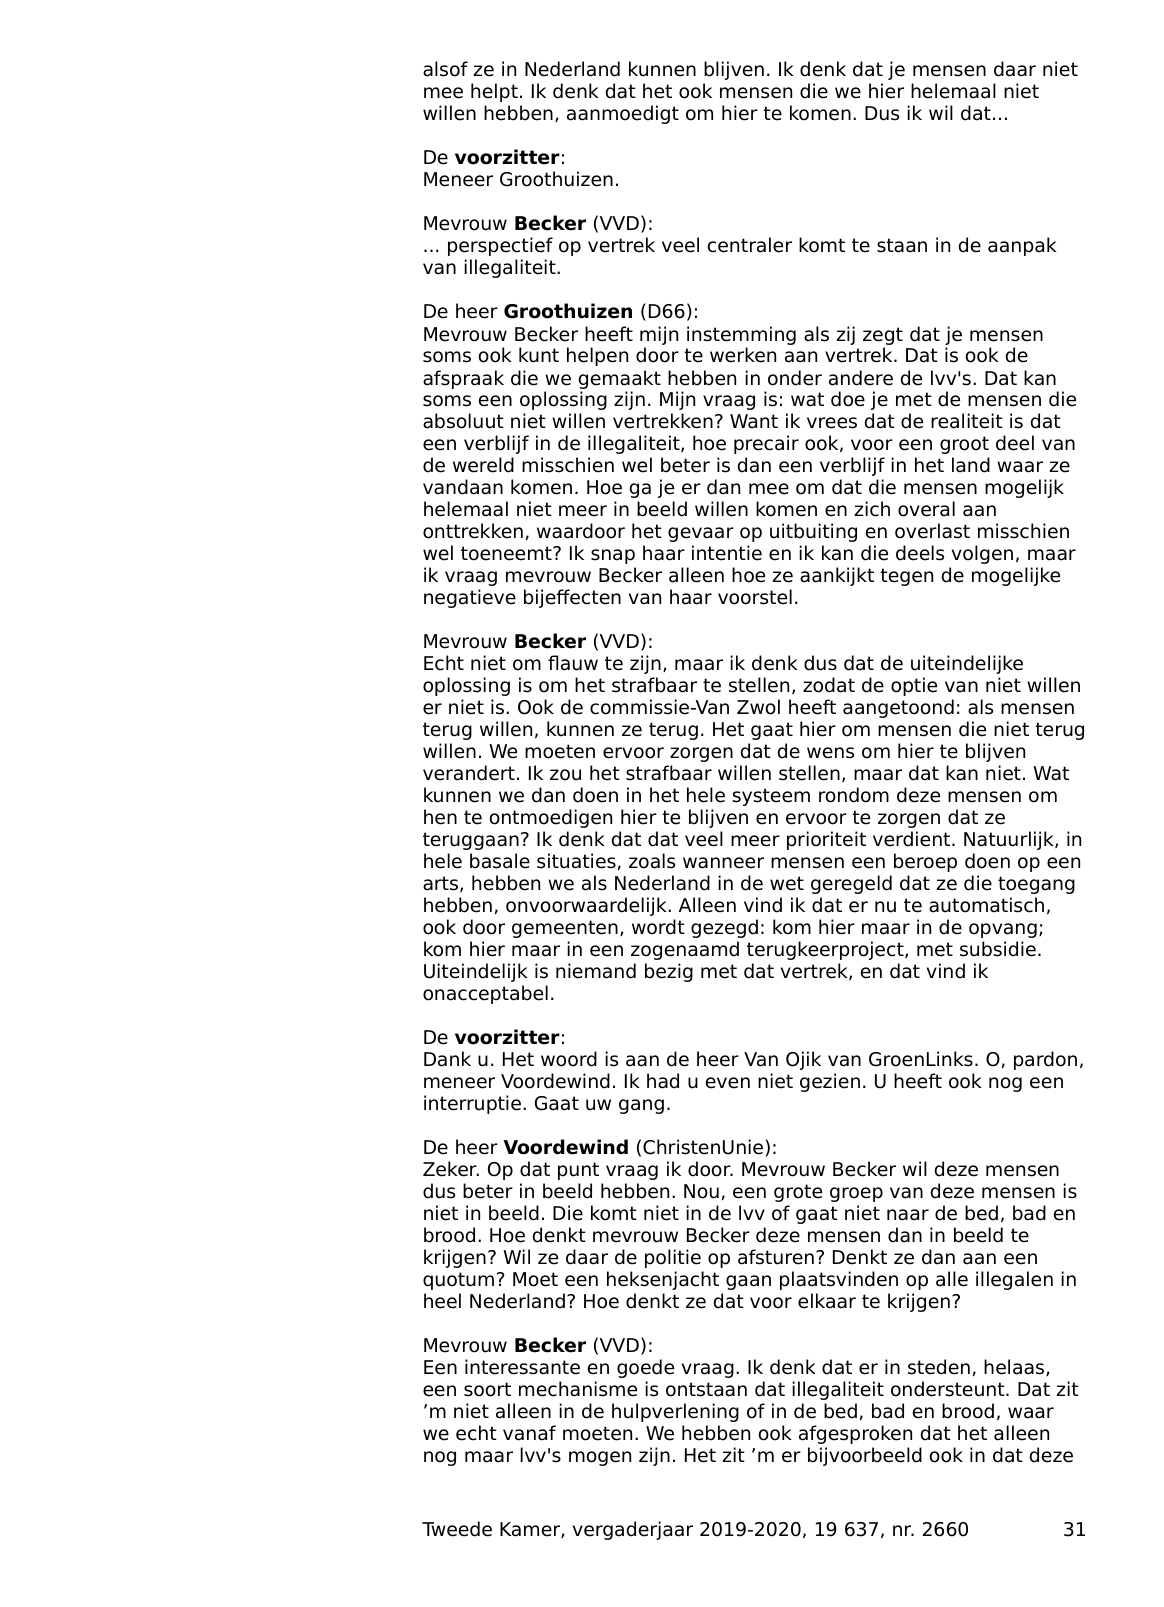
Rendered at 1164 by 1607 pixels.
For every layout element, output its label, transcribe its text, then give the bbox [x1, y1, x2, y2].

text alsof ze in Nederland kunnen blijven. Ik denk dat je mensen daar niet mee helpt. Ik denk dat het ook mensen die we hier helemaal niet willen hebben, aanmoedigt om hier te komen. Dus ik wil dat... [422, 59, 1087, 125]
text Mevrouw Becker (VVD): [422, 1335, 1087, 1357]
text Een interessante en goede vraag. Ik denk dat er in steden, helaas, een soort mechanisme is ontstaan dat illegaliteit ondersteunt. Dat zit ’m niet alleen in de hulpverlening of in de bed, bad en brood, waar we echt vanaf moeten. We hebben ook afgesproken dat het alleen nog maar lvv's mogen zijn. Het zit ’m er bijvoorbeeld ook in dat deze [422, 1357, 1087, 1467]
text Dank u. Het woord is aan de heer Van Ojik van GroenLinks. O, pardon, meneer Voordewind. Ik had u even niet gezien. U heeft ook nog een interruptie. Gaat uw gang. [422, 1049, 1087, 1115]
text De voorzitter: [422, 1027, 1087, 1049]
text Zeker. Op dat punt vraag ik door. Mevrouw Becker wil deze mensen dus beter in beeld hebben. Nou, een grote groep van deze mensen is niet in beeld. Die komt niet in de lvv of gaat niet naar de bed, bad en brood. Hoe denkt mevrouw Becker deze mensen dan in beeld te krijgen? Wil ze daar de politie op afsturen? Denkt ze dan aan een quotum? Moet een heksenjacht gaan plaatsvinden op alle illegalen in heel Nederland? Hoe denkt ze dat voor elkaar te krijgen? [422, 1159, 1087, 1313]
text Meneer Groothuizen. [422, 169, 1087, 191]
text Mevrouw Becker heeft mijn instemming als zij zegt dat je mensen soms ook kunt helpen door te werken aan vertrek. Dat is ook de afspraak die we gemaakt hebben in onder andere de lvv's. Dat kan soms een oplossing zijn. Mijn vraag is: wat doe je met de mensen die absoluut niet willen vertrekken? Want ik vrees dat de realiteit is dat een verblijf in de illegaliteit, hoe precair ook, voor een groot deel van de wereld misschien wel beter is dan een verblijf in het land waar ze vandaan komen. Hoe ga je er dan mee om dat die mensen mogelijk helemaal niet meer in beeld willen komen en zich overal aan onttrekken, waardoor het gevaar op uitbuiting en overlast misschien wel toeneemt? Ik snap haar intentie en ik kan die deels volgen, maar ik vraag mevrouw Becker alleen hoe ze aankijkt tegen de mogelijke negatieve bijeffecten van haar voorstel. [422, 323, 1087, 609]
text De heer Groothuizen (D66): [422, 301, 1087, 323]
text ... perspectief op vertrek veel centraler komt te staan in de aanpak van illegaliteit. [422, 235, 1087, 279]
text Mevrouw Becker (VVD): [422, 631, 1087, 653]
text Mevrouw Becker (VVD): [422, 213, 1087, 235]
text De heer Voordewind (ChristenUnie): [422, 1137, 1087, 1159]
text De voorzitter: [422, 147, 1087, 169]
text Echt niet om flauw te zijn, maar ik denk dus dat de uiteindelijke oplossing is om het strafbaar te stellen, zodat de optie van niet willen er niet is. Ook de commissie-Van Zwol heeft aangetoond: als mensen terug willen, kunnen ze terug. Het gaat hier om mensen die niet terug willen. We moeten ervoor zorgen dat de wens om hier te blijven verandert. Ik zou het strafbaar willen stellen, maar dat kan niet. Wat kunnen we dan doen in het hele systeem rondom deze mensen om hen te ontmoedigen hier te blijven en ervoor te zorgen dat ze teruggaan? Ik denk dat dat veel meer prioriteit verdient. Natuurlijk, in hele basale situaties, zoals wanneer mensen een beroep doen op een arts, hebben we als Nederland in de wet geregeld dat ze die toegang hebben, onvoorwaardelijk. Alleen vind ik dat er nu te automatisch, ook door gemeenten, wordt gezegd: kom hier maar in de opvang; kom hier maar in een zogenaamd terugkeerproject, met subsidie. Uiteindelijk is niemand bezig met dat vertrek, en dat vind ik onacceptabel. [422, 653, 1087, 1005]
